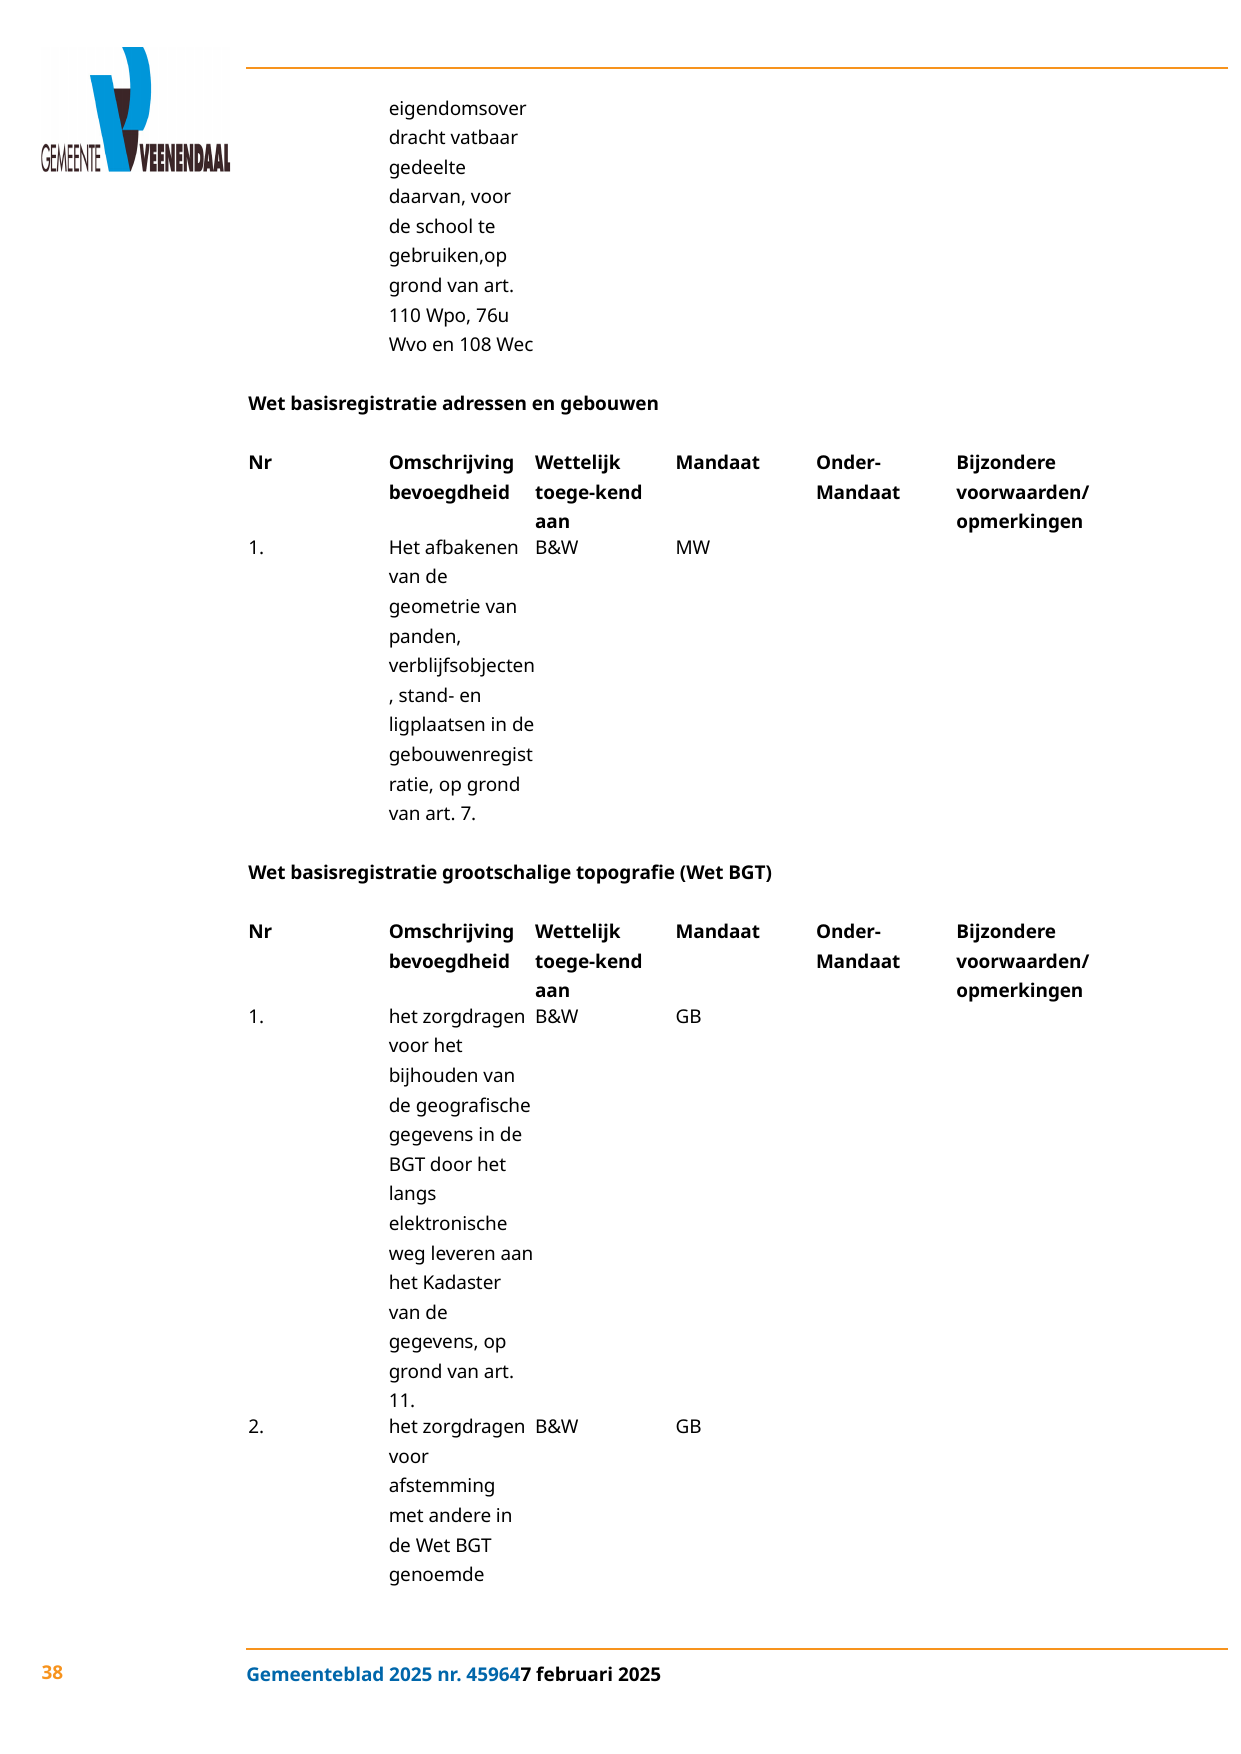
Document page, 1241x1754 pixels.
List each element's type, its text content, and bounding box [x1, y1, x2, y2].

picture [41, 47, 130, 172]
table_header Nr [248, 918, 388, 1003]
table_cell 1. [248, 1003, 388, 1413]
table_cell B&W [535, 1003, 675, 1413]
table_cell 1. [248, 534, 388, 826]
table_header Onder- Mandaat [816, 918, 956, 1003]
table_cell Het afbakenen van de geometrie van panden, verblijfsobjecten, stand- en ligplaatsen in de gebouwenregistratie, op grond van art. 7. [389, 534, 535, 826]
table_cell [956, 1003, 1152, 1413]
table_cell B&W [535, 1414, 675, 1587]
table_header Onder- Mandaat [816, 449, 956, 534]
table_header Omschrijving bevoegdheid [389, 918, 535, 1003]
table_cell [956, 1414, 1152, 1587]
table_cell MW [675, 534, 816, 826]
table_cell het zorgdragen voor het bijhouden van de geografische gegevens in de BGT door het langs elektronische weg leveren aan het Kadaster van de gegevens, op grond van art. 11. [389, 1003, 535, 1413]
table_header Wettelijk toege-kend aan [535, 449, 675, 534]
table_cell [956, 95, 1152, 357]
table_header Omschrijving bevoegdheid [389, 449, 535, 534]
table_cell [956, 534, 1152, 826]
text Wet basisregistratie adressen en gebouwen [248, 390, 1152, 416]
table_cell B&W [535, 534, 675, 826]
table_cell 2. [248, 1414, 388, 1587]
table_cell eigendomsoverdracht vatbaar gedeelte daarvan, voor de school te gebruiken,op grond van art. 110 Wpo, 76u Wvo en 108 Wec [389, 95, 535, 357]
table_cell GB [675, 1003, 816, 1413]
table_cell [248, 95, 388, 357]
table_header Nr [248, 449, 388, 534]
table_header Wettelijk toege-kend aan [535, 918, 675, 1003]
table_cell [816, 534, 956, 826]
table_header Bijzondere voorwaarden/ opmerkingen [956, 449, 1152, 534]
table_cell [816, 95, 956, 357]
table_header Mandaat [675, 449, 816, 534]
table_cell [675, 95, 816, 357]
table_cell [816, 1003, 956, 1413]
table_cell [535, 95, 675, 357]
text Wet basisregistratie grootschalige topografie (Wet BGT) [248, 859, 1152, 885]
table_cell het zorgdragen voor afstemming met andere in de Wet BGT genoemde [389, 1414, 535, 1587]
table_cell [816, 1414, 956, 1587]
table_cell GB [675, 1414, 816, 1587]
picture [123, 47, 231, 172]
table_header Mandaat [675, 918, 816, 1003]
table_header Bijzondere voorwaarden/ opmerkingen [956, 918, 1152, 1003]
